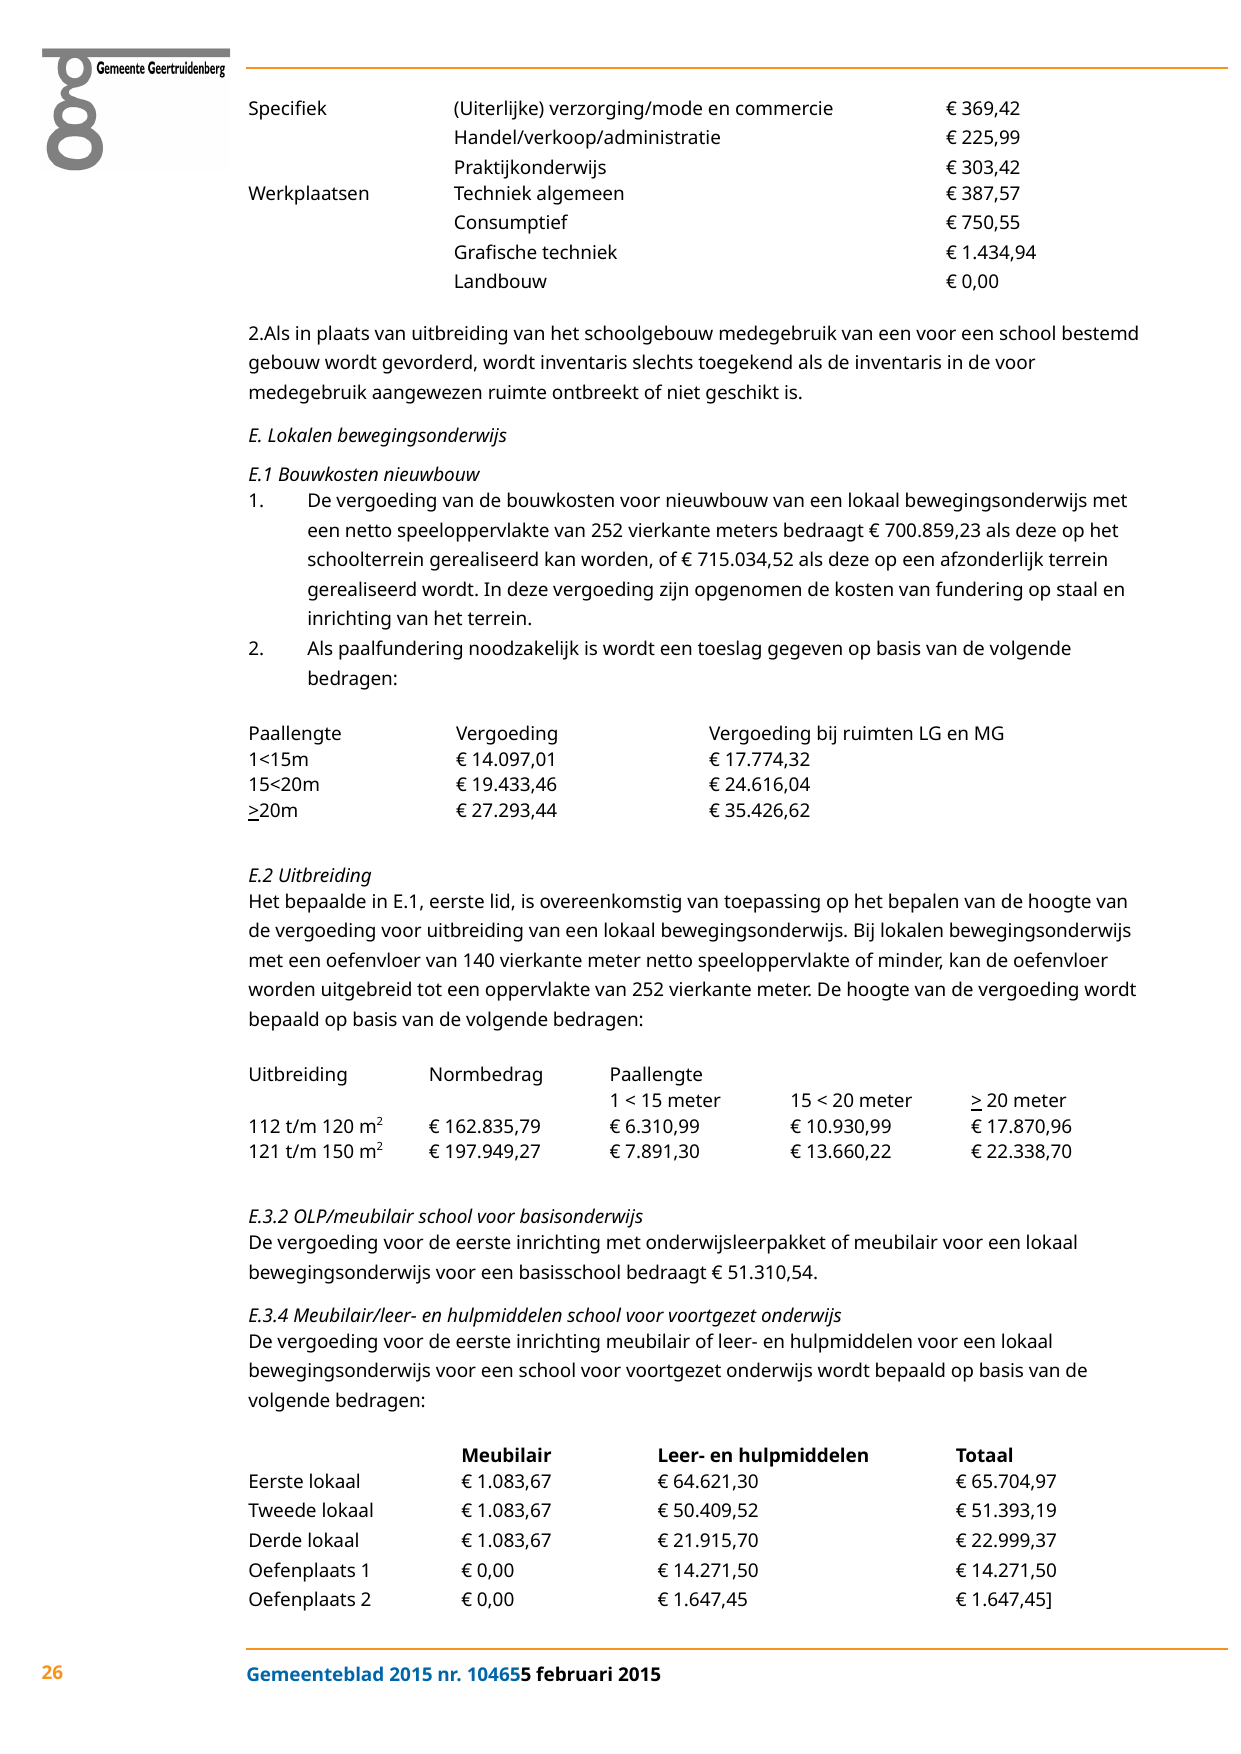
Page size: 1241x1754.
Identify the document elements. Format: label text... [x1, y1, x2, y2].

table_cell € 22.338,70 [971, 1139, 1152, 1164]
table_cell € 65.704,97 € 51.393,19 € 22.999,37 € 14.271,50 € 1.647,45] [956, 1468, 1152, 1612]
text E.1 Bouwkosten nieuwbouw [248, 461, 1152, 487]
table_cell 112 t/m 120 m2 [248, 1113, 429, 1139]
table_cell [429, 1087, 609, 1113]
table_header Totaal [956, 1443, 1152, 1468]
text 2.Als in plaats van uitbreiding van het schoolgebouw medegebruik van een voor een school bestemd gebouw wordt gevorderd, wordt inventaris slechts toegekend als de inventaris in de voor medegebruik aangewezen ruimte ontbreekt of niet geschikt is. [248, 320, 1152, 405]
table_cell Eerste lokaal Tweede lokaal Derde lokaal Oefenplaats 1 Oefenplaats 2 [248, 1468, 461, 1612]
table_header [248, 1443, 461, 1468]
text E.2 Uitbreiding [248, 862, 1152, 888]
table_cell € 6.310,99 [609, 1113, 790, 1139]
text Het bepaalde in E.1, eerste lid, is overeenkomstig van toepassing op het bepalen van de hoogte van de vergoeding voor uitbreiding van een lokaal bewegingsonderwijs. Bij lokalen bewegingsonderwijs met een oefenvloer van 140 vierkante meter netto speeloppervlakte of minder, kan de oefenvloer worden uitgebreid tot een oppervlakte van 252 vierkante meter. De hoogte van de vergoeding wordt bepaald op basis van de volgende bedragen: [248, 888, 1152, 1032]
table_cell > 20 meter [971, 1087, 1152, 1113]
text De vergoeding voor de eerste inrichting meubilair of leer- en hulpmiddelen voor een lokaal bewegingsonderwijs voor een school voor voortgezet onderwijs wordt bepaald op basis van de volgende bedragen: [248, 1328, 1152, 1413]
table_header Normbedrag [429, 1062, 609, 1087]
table_cell € 64.621,30 € 50.409,52 € 21.915,70 € 14.271,50 € 1.647,45 [657, 1468, 956, 1612]
table_cell € 162.835,79 [429, 1113, 609, 1139]
table_cell 1 < 15 meter [609, 1087, 790, 1113]
table_cell 1<15m [248, 746, 456, 771]
table_cell [248, 1087, 429, 1113]
table_header Meubilair [461, 1443, 657, 1468]
table_cell € 17.774,32 [709, 746, 1152, 771]
table_cell Techniek algemeen Consumptief Grafische techniek Landbouw [454, 180, 946, 294]
table_cell (Uiterlijke) verzorging/mode en commercie Handel/verkoop/administratie Praktijkonderwijs [454, 95, 946, 180]
table_header Vergoeding bij ruimten LG en MG [709, 720, 1152, 746]
text De vergoeding voor de eerste inrichting met onderwijsleerpakket of meubilair voor een lokaal bewegingsonderwijs voor een basisschool bedraagt € 51.310,54. [248, 1229, 1152, 1285]
table_header Paallengte [609, 1062, 1152, 1087]
table_header Leer- en hulpmiddelen [657, 1443, 956, 1468]
table_cell € 197.949,27 [429, 1139, 609, 1164]
table_cell € 19.433,46 [456, 771, 709, 797]
table_header Paallengte [248, 720, 456, 746]
text E. Lokalen bewegingsonderwijs [248, 422, 1152, 448]
table_cell 15<20m [248, 771, 456, 797]
table_cell Specifiek [248, 95, 454, 180]
table_cell Werkplaatsen [248, 180, 454, 294]
text E.3.2 OLP/meubilair school voor basisonderwijs [248, 1204, 1152, 1229]
table_cell € 7.891,30 [609, 1139, 790, 1164]
table_cell € 1.083,67 € 1.083,67 € 1.083,67 € 0,00 € 0,00 [461, 1468, 657, 1612]
table_cell € 35.426,62 [709, 797, 1152, 823]
table_cell € 24.616,04 [709, 771, 1152, 797]
table_header Uitbreiding [248, 1062, 429, 1087]
list Als paalfundering noodzakelijk is wordt een toeslag gegeven op basis van de volgende bedragen: [248, 635, 1152, 690]
table_header Vergoeding [456, 720, 709, 746]
list De vergoeding van de bouwkosten voor nieuwbouw van een lokaal bewegingsonderwijs met een netto speeloppervlakte van 252 vierkante meters bedraagt € 700.859,23 als deze op het schoolterrein gerealiseerd kan worden, of € 715.034,52 als deze op een afzonderlijk terrein gerealiseerd wordt. In deze vergoeding zijn opgenomen de kosten van fundering op staal en inrichting van het terrein. [248, 487, 1152, 631]
table_cell € 387,57 € 750,55 € 1.434,94 € 0,00 [946, 180, 1152, 294]
table_cell >20m [248, 797, 456, 823]
picture [41, 47, 231, 172]
table_cell € 27.293,44 [456, 797, 709, 823]
table_cell € 14.097,01 [456, 746, 709, 771]
table_cell 15 < 20 meter [790, 1087, 971, 1113]
text E.3.4 Meubilair/leer- en hulpmiddelen school voor voortgezet onderwijs [248, 1302, 1152, 1328]
table_cell € 13.660,22 [790, 1139, 971, 1164]
table_cell € 10.930,99 [790, 1113, 971, 1139]
table_cell € 17.870,96 [971, 1113, 1152, 1139]
table_cell € 369,42 € 225,99 € 303,42 [946, 95, 1152, 180]
table_cell 121 t/m 150 m2 [248, 1139, 429, 1164]
